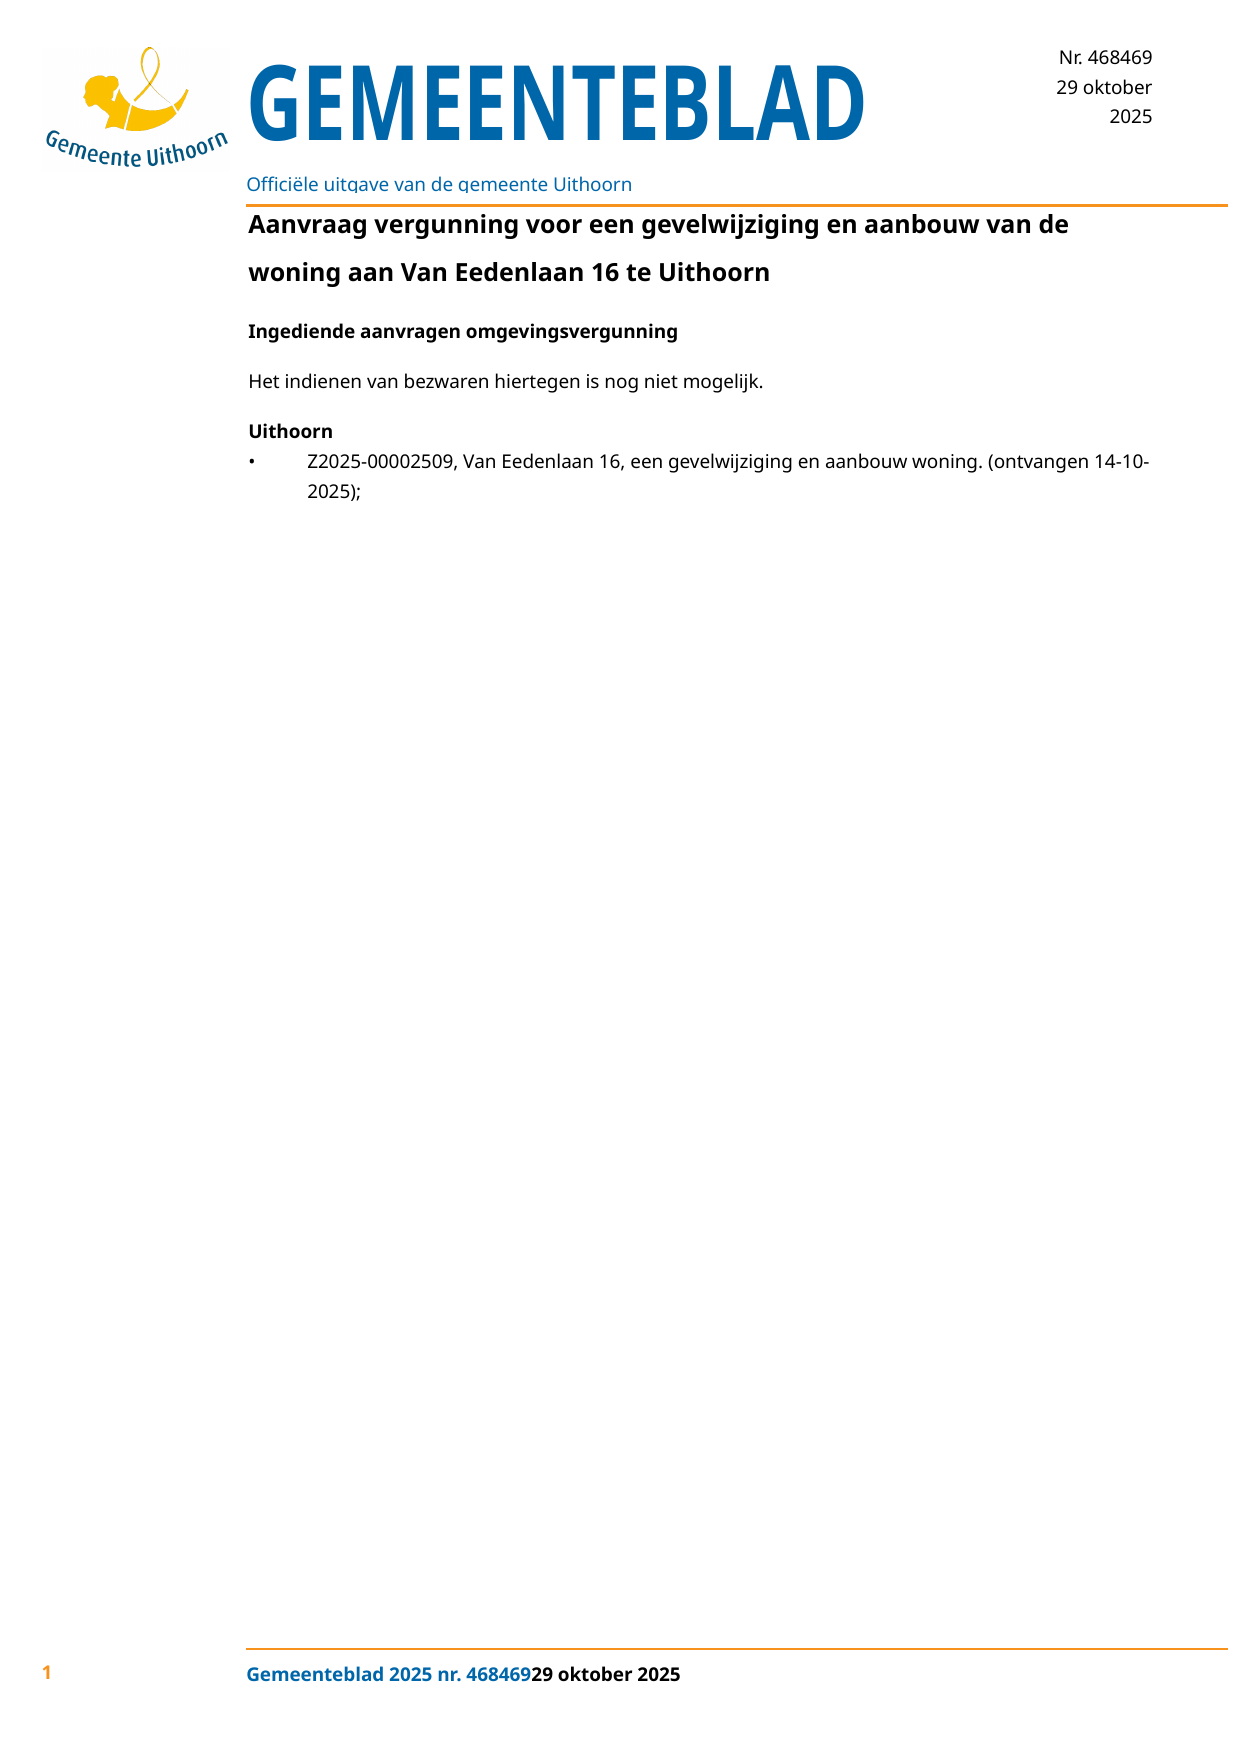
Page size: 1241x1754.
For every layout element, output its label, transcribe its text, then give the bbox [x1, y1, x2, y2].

text Aanvraag vergunning voor een gevelwijziging en aanbouw van de woning aan Van Eedenlaan 16 te Uithoorn [248, 207, 1152, 288]
text Uithoorn [248, 419, 1152, 444]
picture [41, 47, 231, 172]
text Ingediende aanvragen omgevingsvergunning [248, 318, 1152, 344]
text Het indienen van bezwaren hiertegen is nog niet mogelijk. [248, 368, 1152, 394]
list Z2025-00002509, Van Eedenlaan 16, een gevelwijziging en aanbouw woning. (ontvangen 14-10-2025); [248, 448, 1152, 504]
